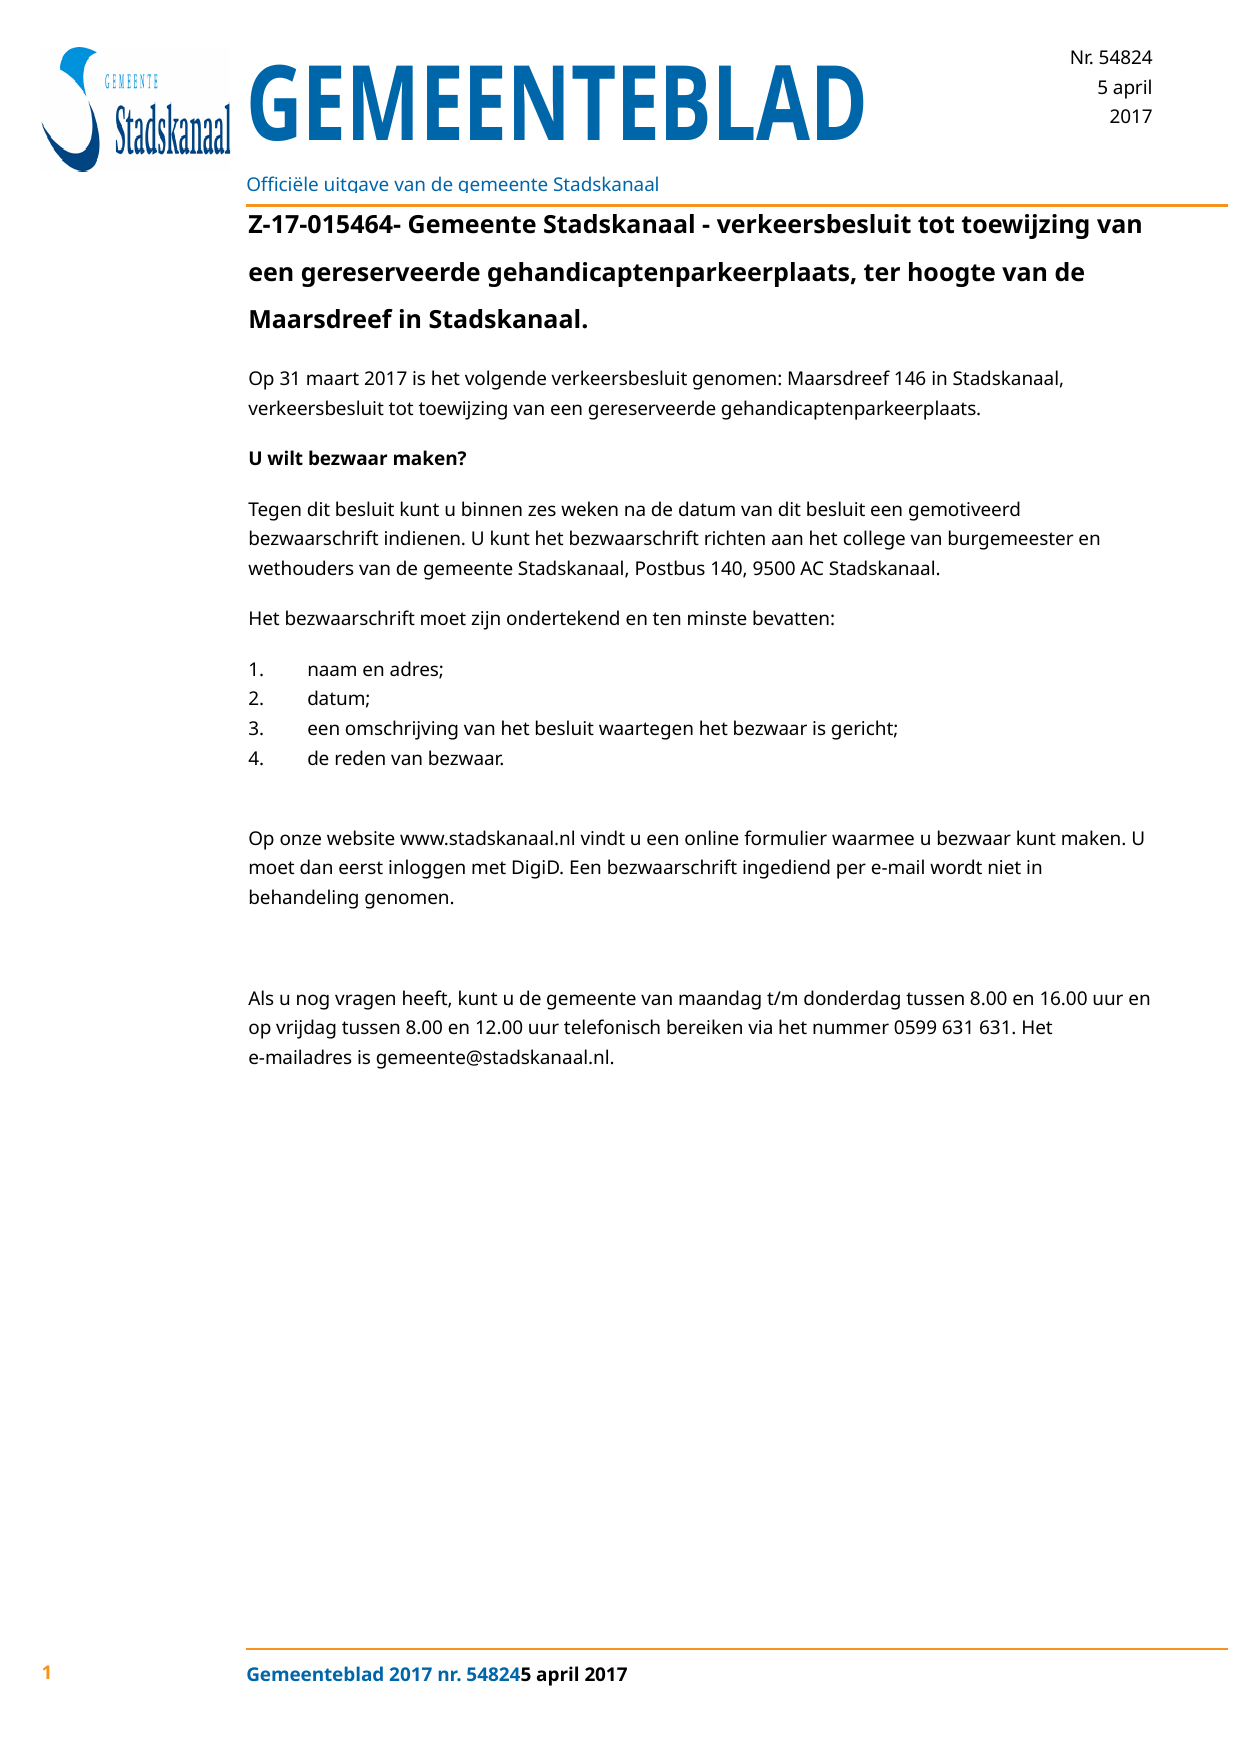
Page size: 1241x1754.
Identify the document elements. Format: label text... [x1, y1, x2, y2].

text Tegen dit besluit kunt u binnen zes weken na de datum van dit besluit een gemotiveerd bezwaarschrift indienen. U kunt het bezwaarschrift richten aan het college van burgemeester en wethouders van de gemeente Stadskanaal, Postbus 140, 9500 AC Stadskanaal. [248, 496, 1152, 581]
text U wilt bezwaar maken? [248, 446, 1152, 471]
list naam en adres; [248, 656, 1152, 682]
list datum; [248, 686, 1152, 711]
list een omschrijving van het besluit waartegen het bezwaar is gericht; [248, 715, 1152, 741]
text Op 31 maart 2017 is het volgende verkeersbesluit genomen: Maarsdreef 146 in Stadskanaal, verkeersbesluit tot toewijzing van een gereserveerde gehandicaptenparkeerplaats. [248, 366, 1152, 421]
text Z-17-015464- Gemeente Stadskanaal - verkeersbesluit tot toewijzing van een gereserveerde gehandicaptenparkeerplaats, ter hoogte van de Maarsdreef in Stadskanaal. [248, 207, 1152, 336]
list de reden van bezwaar. [248, 745, 1152, 770]
text Op onze website www.stadskanaal.nl vindt u een online formulier waarmee u bezwaar kunt maken. U moet dan eerst inloggen met DigiD. Een bezwaarschrift ingediend per e-mail wordt niet in behandeling genomen. [248, 825, 1152, 909]
text Als u nog vragen heeft, kunt u de gemeente van maandag t/m donderdag tussen 8.00 en 16.00 uur en op vrijdag tussen 8.00 en 12.00 uur telefonisch bereiken via het nummer 0599 631 631. Het e‑mailadres is gemeente@stadskanaal.nl. [248, 985, 1152, 1069]
picture [41, 47, 231, 172]
text Het bezwaarschrift moet zijn ondertekend en ten minste bevatten: [248, 606, 1152, 631]
